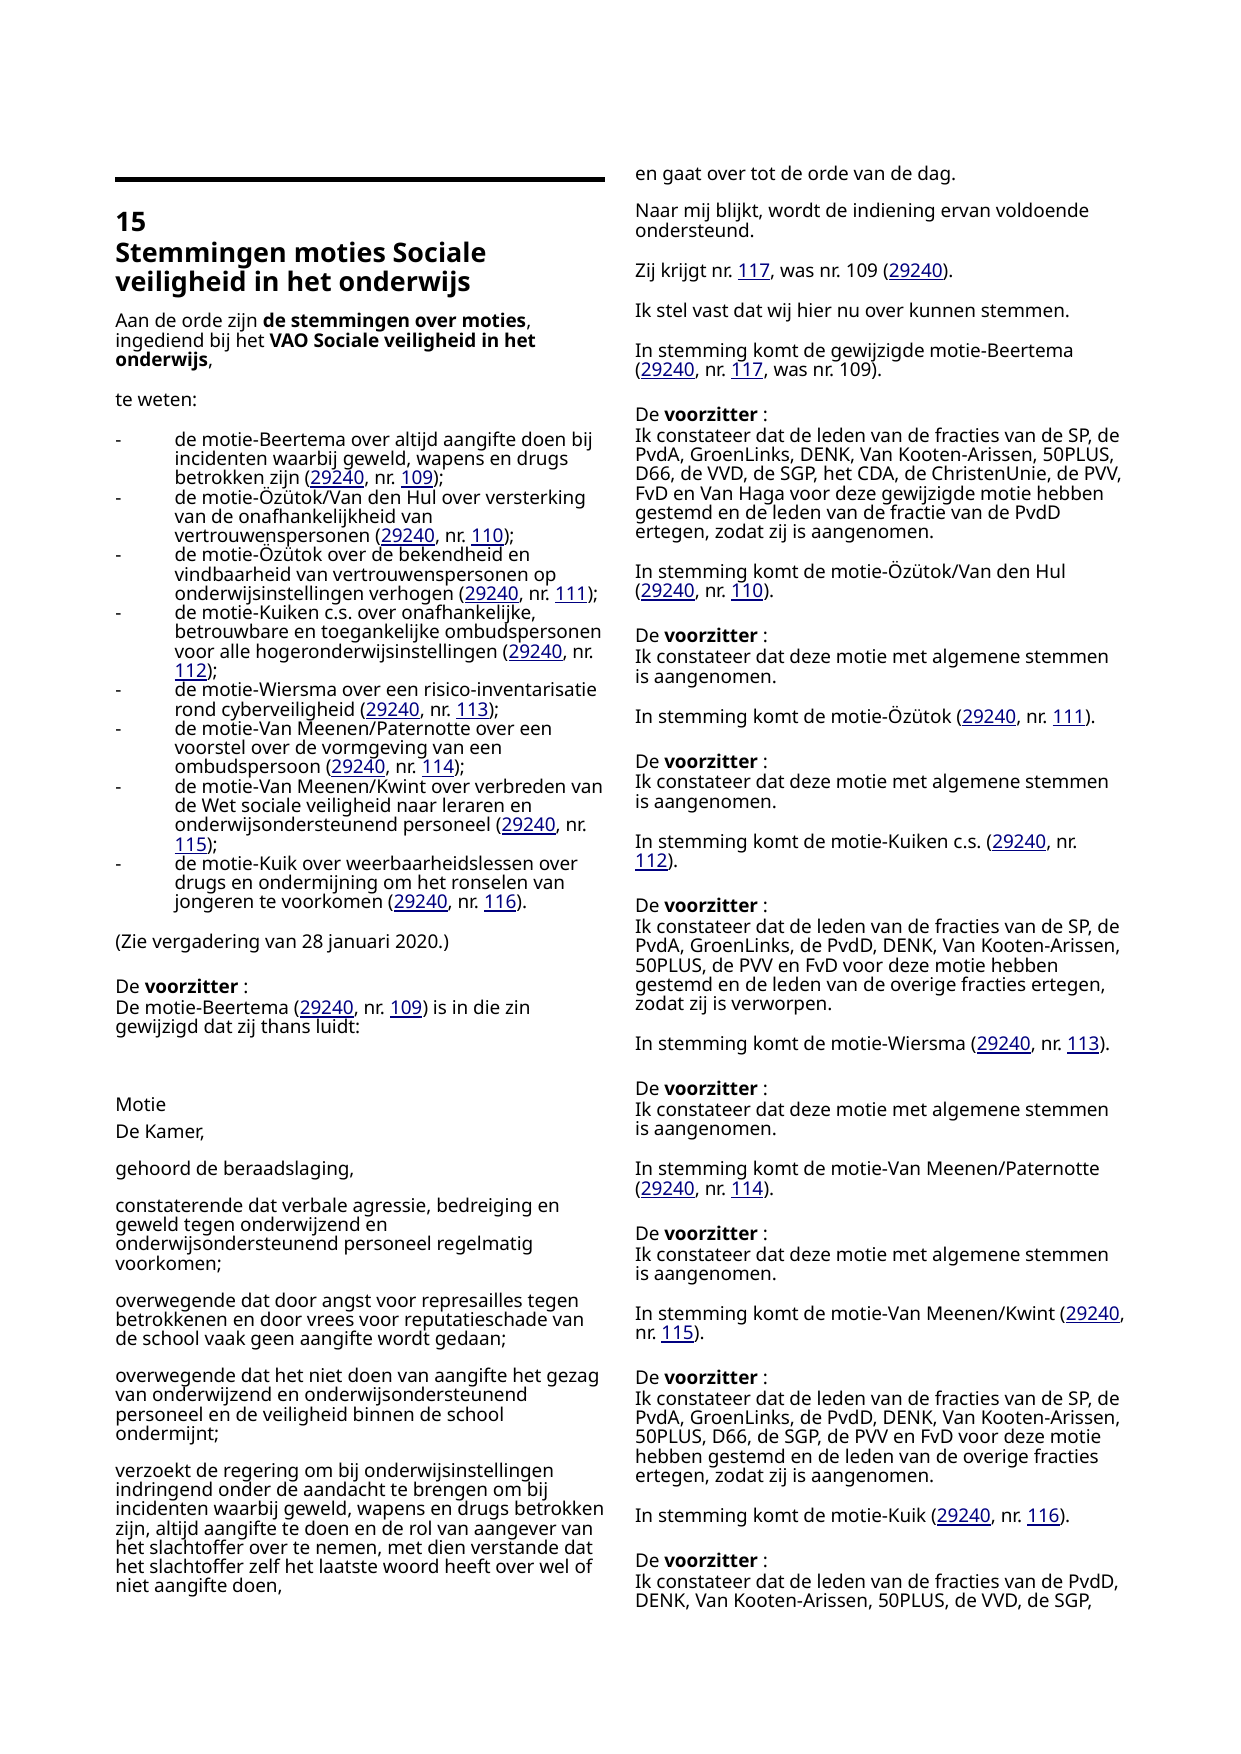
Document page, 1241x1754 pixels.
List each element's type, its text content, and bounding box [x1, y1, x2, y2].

text Ik constateer dat de leden van de fracties van de PvdD, DENK, Van Kooten-Arissen, 50PLUS, de VVD, de SGP, [635, 1573, 1125, 1612]
text Ik constateer dat deze motie met algemene stemmen is aangenomen. [635, 1101, 1125, 1139]
text De motie-Beertema (29240, nr. 109) is in die zin gewijzigd dat zij thans luidt: [115, 999, 605, 1038]
text en gaat over tot de orde van de dag. [635, 165, 1125, 184]
text De voorzitter : [635, 1075, 1125, 1101]
text De voorzitter : [635, 401, 1125, 427]
text Naar mij blijkt, wordt de indiening ervan voldoende ondersteund. [635, 202, 1125, 241]
text De voorzitter : [635, 623, 1125, 648]
list de motie-Beertema over altijd aangifte doen bij incidenten waarbij geweld, wapens en drugs betrokken zijn (29240, nr. 109); [115, 431, 605, 489]
text In stemming komt de gewijzigde motie-Beertema (29240, nr. 117, was nr. 109). [635, 342, 1125, 380]
list de motie-Kuiken c.s. over onafhankelijke, betrouwbare en toegankelijke ombudspersonen voor alle hogeronderwijsinstellingen (29240, nr. 112); [115, 604, 605, 681]
text Aan de orde zijn de stemmingen over moties, ingediend bij het VAO Sociale veiligheid in het onderwijs, [115, 312, 605, 370]
text De voorzitter : [635, 748, 1125, 773]
list de motie-Van Meenen/Kwint over verbreden van de Wet sociale veiligheid naar leraren en onderwijsondersteunend personeel (29240, nr. 115); [115, 778, 605, 855]
text overwegende dat door angst voor represailles tegen betrokkenen en door vrees voor reputatieschade van de school vaak geen aangifte wordt gedaan; [115, 1292, 605, 1349]
text verzoekt de regering om bij onderwijsinstellingen indringend onder de aandacht te brengen om bij incidenten waarbij geweld, wapens en drugs betrokken zijn, altijd aangifte te doen en de rol van aangever van het slachtoffer over te nemen, met dien verstande dat het slachtoffer zelf het laatste woord heeft over wel of niet aangifte doen, [115, 1462, 605, 1597]
text In stemming komt de motie-Özütok/Van den Hul (29240, nr. 110). [635, 563, 1125, 602]
text gehoord de beraadslaging, [115, 1160, 605, 1179]
list de motie-Kuik over weerbaarheidslessen over drugs en ondermijning om het ronselen van jongeren te voorkomen (29240, nr. 116). [115, 855, 605, 913]
list de motie-Wiersma over een risico-inventarisatie rond cyberveiligheid (29240, nr. 113); [115, 681, 605, 720]
text De Kamer, [115, 1123, 605, 1142]
text Ik constateer dat de leden van de fracties van de SP, de PvdA, GroenLinks, de PvdD, DENK, Van Kooten-Arissen, 50PLUS, D66, de SGP, de PVV en FvD voor deze motie hebben gestemd en de leden van de overige fracties ertegen, zodat zij is aangenomen. [635, 1390, 1125, 1486]
text (Zie vergadering van 28 januari 2020.) [115, 933, 605, 953]
text 15 [115, 203, 605, 239]
text In stemming komt de motie-Kuik (29240, nr. 116). [635, 1507, 1125, 1526]
text Zij krijgt nr. 117, was nr. 109 (29240). [635, 262, 1125, 281]
text In stemming komt de motie-Wiersma (29240, nr. 113). [635, 1035, 1125, 1054]
text Motie [115, 1091, 605, 1117]
text Ik constateer dat de leden van de fracties van de SP, de PvdA, GroenLinks, DENK, Van Kooten-Arissen, 50PLUS, D66, de VVD, de SGP, het CDA, de ChristenUnie, de PVV, FvD en Van Haga voor deze gewijzigde motie hebben gestemd en de leden van de fractie van de PvdD ertegen, zodat zij is aangenomen. [635, 427, 1125, 542]
text De voorzitter : [115, 973, 605, 999]
text constaterende dat verbale agressie, bedreiging en geweld tegen onderwijzend en onderwijsondersteunend personeel regelmatig voorkomen; [115, 1197, 605, 1274]
text Stemmingen moties Sociale veiligheid in het onderwijs [115, 239, 605, 312]
text te weten: [115, 391, 605, 410]
text Ik constateer dat de leden van de fracties van de SP, de PvdA, GroenLinks, de PvdD, DENK, Van Kooten-Arissen, 50PLUS, de PVV en FvD voor deze motie hebben gestemd en de leden van de overige fracties ertegen, zodat zij is verworpen. [635, 918, 1125, 1014]
list de motie-Van Meenen/Paternotte over een voorstel over de vormgeving van een ombudspersoon (29240, nr. 114); [115, 720, 605, 778]
text Ik constateer dat deze motie met algemene stemmen is aangenomen. [635, 773, 1125, 812]
text Ik constateer dat deze motie met algemene stemmen is aangenomen. [635, 648, 1125, 687]
text De voorzitter : [635, 892, 1125, 918]
text In stemming komt de motie-Özütok (29240, nr. 111). [635, 708, 1125, 727]
text Ik constateer dat deze motie met algemene stemmen is aangenomen. [635, 1246, 1125, 1284]
text Ik stel vast dat wij hier nu over kunnen stemmen. [635, 302, 1125, 321]
text In stemming komt de motie-Van Meenen/Kwint (29240, nr. 115). [635, 1305, 1125, 1343]
text De voorzitter : [635, 1364, 1125, 1390]
list de motie-Özütok/Van den Hul over versterking van de onafhankelijkheid van vertrouwenspersonen (29240, nr. 110); [115, 489, 605, 546]
text In stemming komt de motie-Kuiken c.s. (29240, nr. 112). [635, 833, 1125, 871]
text overwegende dat het niet doen van aangifte het gezag van onderwijzend en onderwijsondersteunend personeel en de veiligheid binnen de school ondermijnt; [115, 1367, 605, 1444]
text De voorzitter : [635, 1547, 1125, 1573]
list de motie-Özütok over de bekendheid en vindbaarheid van vertrouwenspersonen op onderwijsinstellingen verhogen (29240, nr. 111); [115, 546, 605, 604]
text De voorzitter : [635, 1220, 1125, 1246]
text In stemming komt de motie-Van Meenen/Paternotte (29240, nr. 114). [635, 1160, 1125, 1199]
